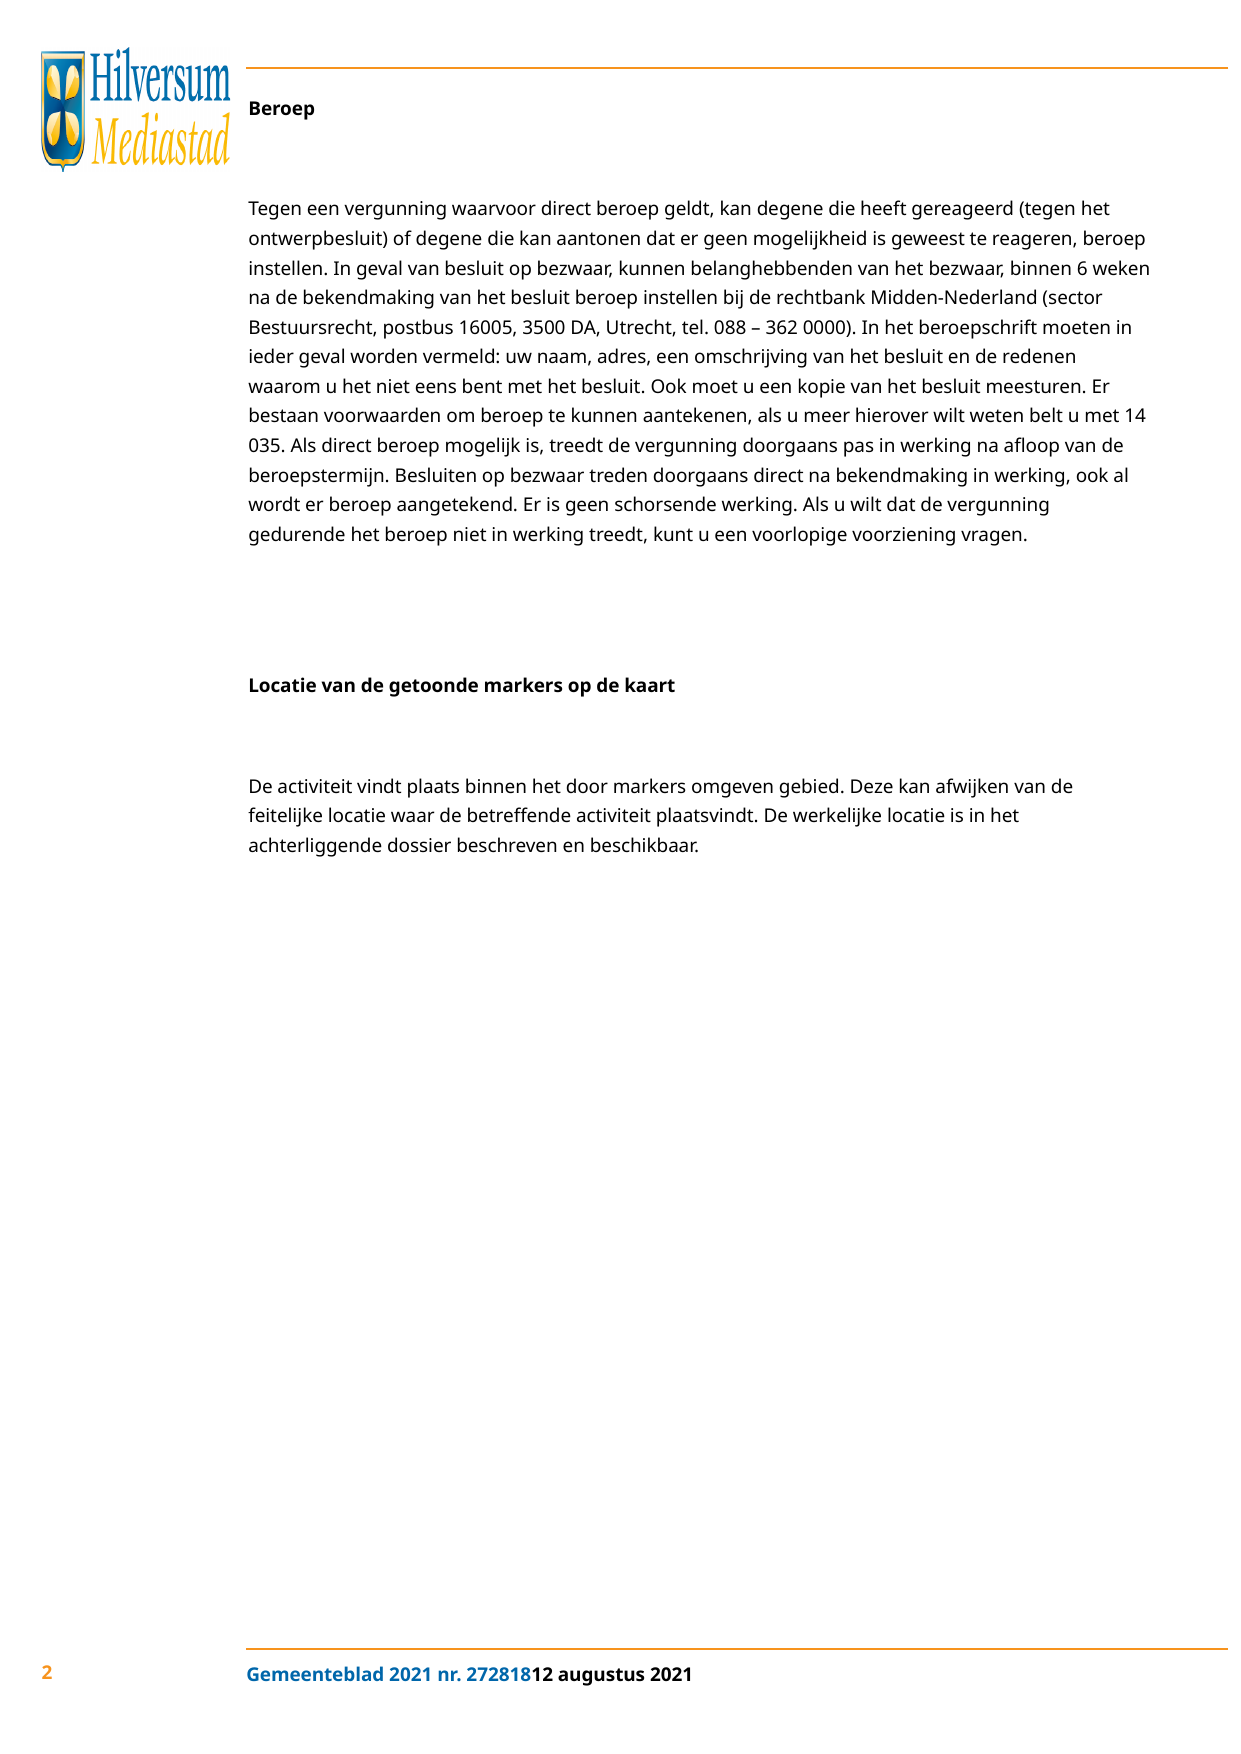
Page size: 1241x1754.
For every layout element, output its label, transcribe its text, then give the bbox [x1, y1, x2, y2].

text Beroep [248, 95, 1152, 121]
text De activiteit vindt plaats binnen het door markers omgeven gebied. Deze kan afwijken van de feitelijke locatie waar de betreffende activiteit plaatsvindt. De werkelijke locatie is in het achterliggende dossier beschreven en beschikbaar. [248, 773, 1152, 858]
text Locatie van de getoonde markers op de kaart [248, 672, 1152, 698]
picture [41, 47, 231, 172]
text Tegen een vergunning waarvoor direct beroep geldt, kan degene die heeft gereageerd (tegen het ontwerpbesluit) of degene die kan aantonen dat er geen mogelijkheid is geweest te reageren, beroep instellen. In geval van besluit op bezwaar, kunnen belanghebbenden van het bezwaar, binnen 6 weken na de bekendmaking van het besluit beroep instellen bij de rechtbank Midden-Nederland (sector Bestuursrecht, postbus 16005, 3500 DA, Utrecht, tel. 088 – 362 0000). In het beroepschrift moeten in ieder geval worden vermeld: uw naam, adres, een omschrijving van het besluit en de redenen waarom u het niet eens bent met het besluit. Ook moet u een kopie van het besluit meesturen. Er bestaan voorwaarden om beroep te kunnen aantekenen, als u meer hierover wilt weten belt u met 14 035. Als direct beroep mogelijk is, treedt de vergunning doorgaans pas in werking na afloop van de beroepstermijn. Besluiten op bezwaar treden doorgaans direct na bekendmaking in werking, ook al wordt er beroep aangetekend. Er is geen schorsende werking. Als u wilt dat de vergunning gedurende het beroep niet in werking treedt, kunt u een voorlopige voorziening vragen. [248, 196, 1152, 547]
